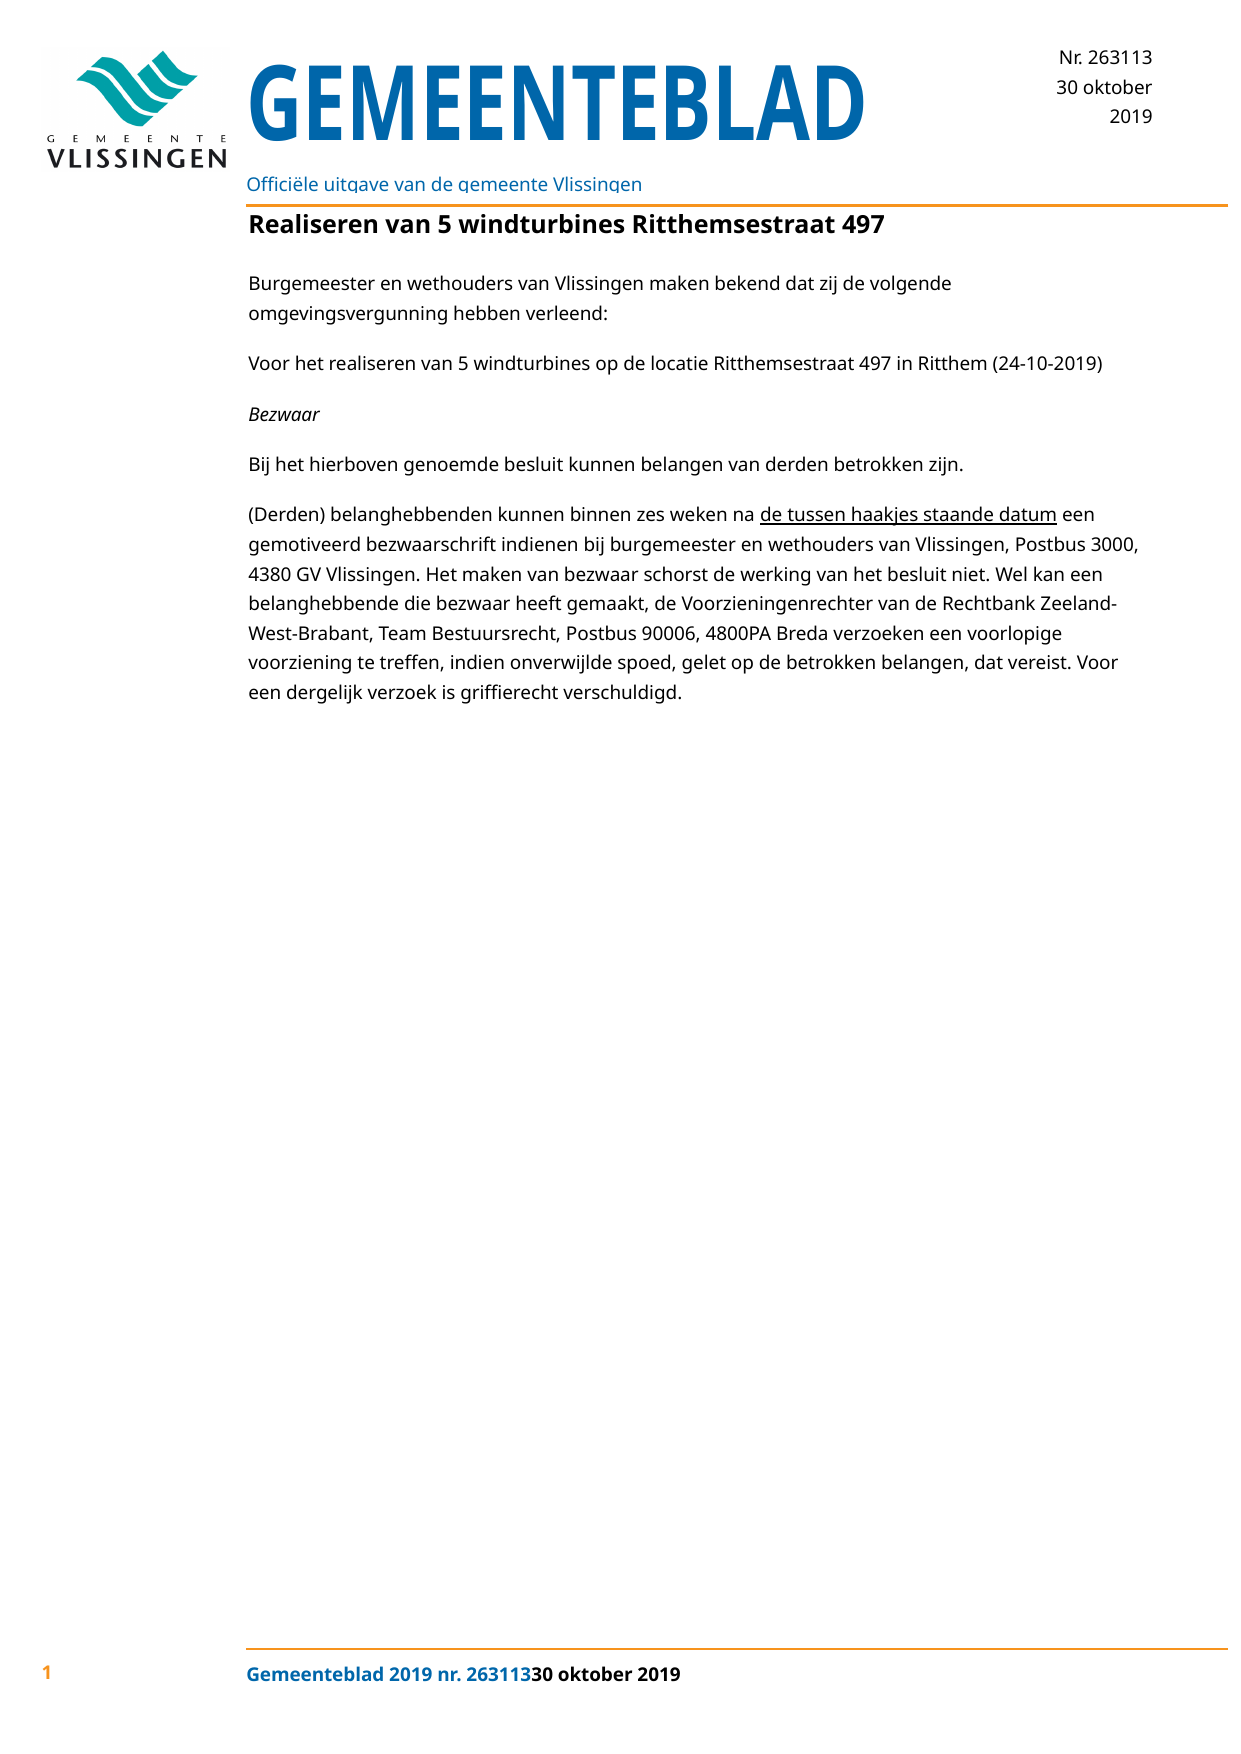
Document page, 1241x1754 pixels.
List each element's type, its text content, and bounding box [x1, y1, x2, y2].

text Realiseren van 5 windturbines Ritthemsestraat 497 [248, 207, 1152, 241]
text Bezwaar [248, 401, 1152, 426]
text (Derden) belanghebbenden kunnen binnen zes weken na de tussen haakjes staande datum een gemotiveerd bezwaarschrift indienen bij burgemeester en wethouders van Vlissingen, Postbus 3000, 4380 GV Vlissingen. Het maken van bezwaar schorst de werking van het besluit niet. Wel kan een belanghebbende die bezwaar heeft gemaakt, de Voorzieningenrechter van de Rechtbank Zeeland-West-Brabant, Team Bestuursrecht, Postbus 90006, 4800PA Breda verzoeken een voorlopige voorziening te treffen, indien onverwijlde spoed, gelet op de betrokken belangen, dat vereist. Voor een dergelijk verzoek is griffierecht verschuldigd. [248, 502, 1152, 705]
text Burgemeester en wethouders van Vlissingen maken bekend dat zij de volgende omgevingsvergunning hebben verleend: [248, 270, 1152, 326]
text Bij het hierboven genoemde besluit kunnen belangen van derden betrokken zijn. [248, 451, 1152, 477]
picture [41, 47, 231, 172]
text Voor het realiseren van 5 windturbines op de locatie Ritthemsestraat 497 in Ritthem (24-10-2019) [248, 350, 1152, 376]
